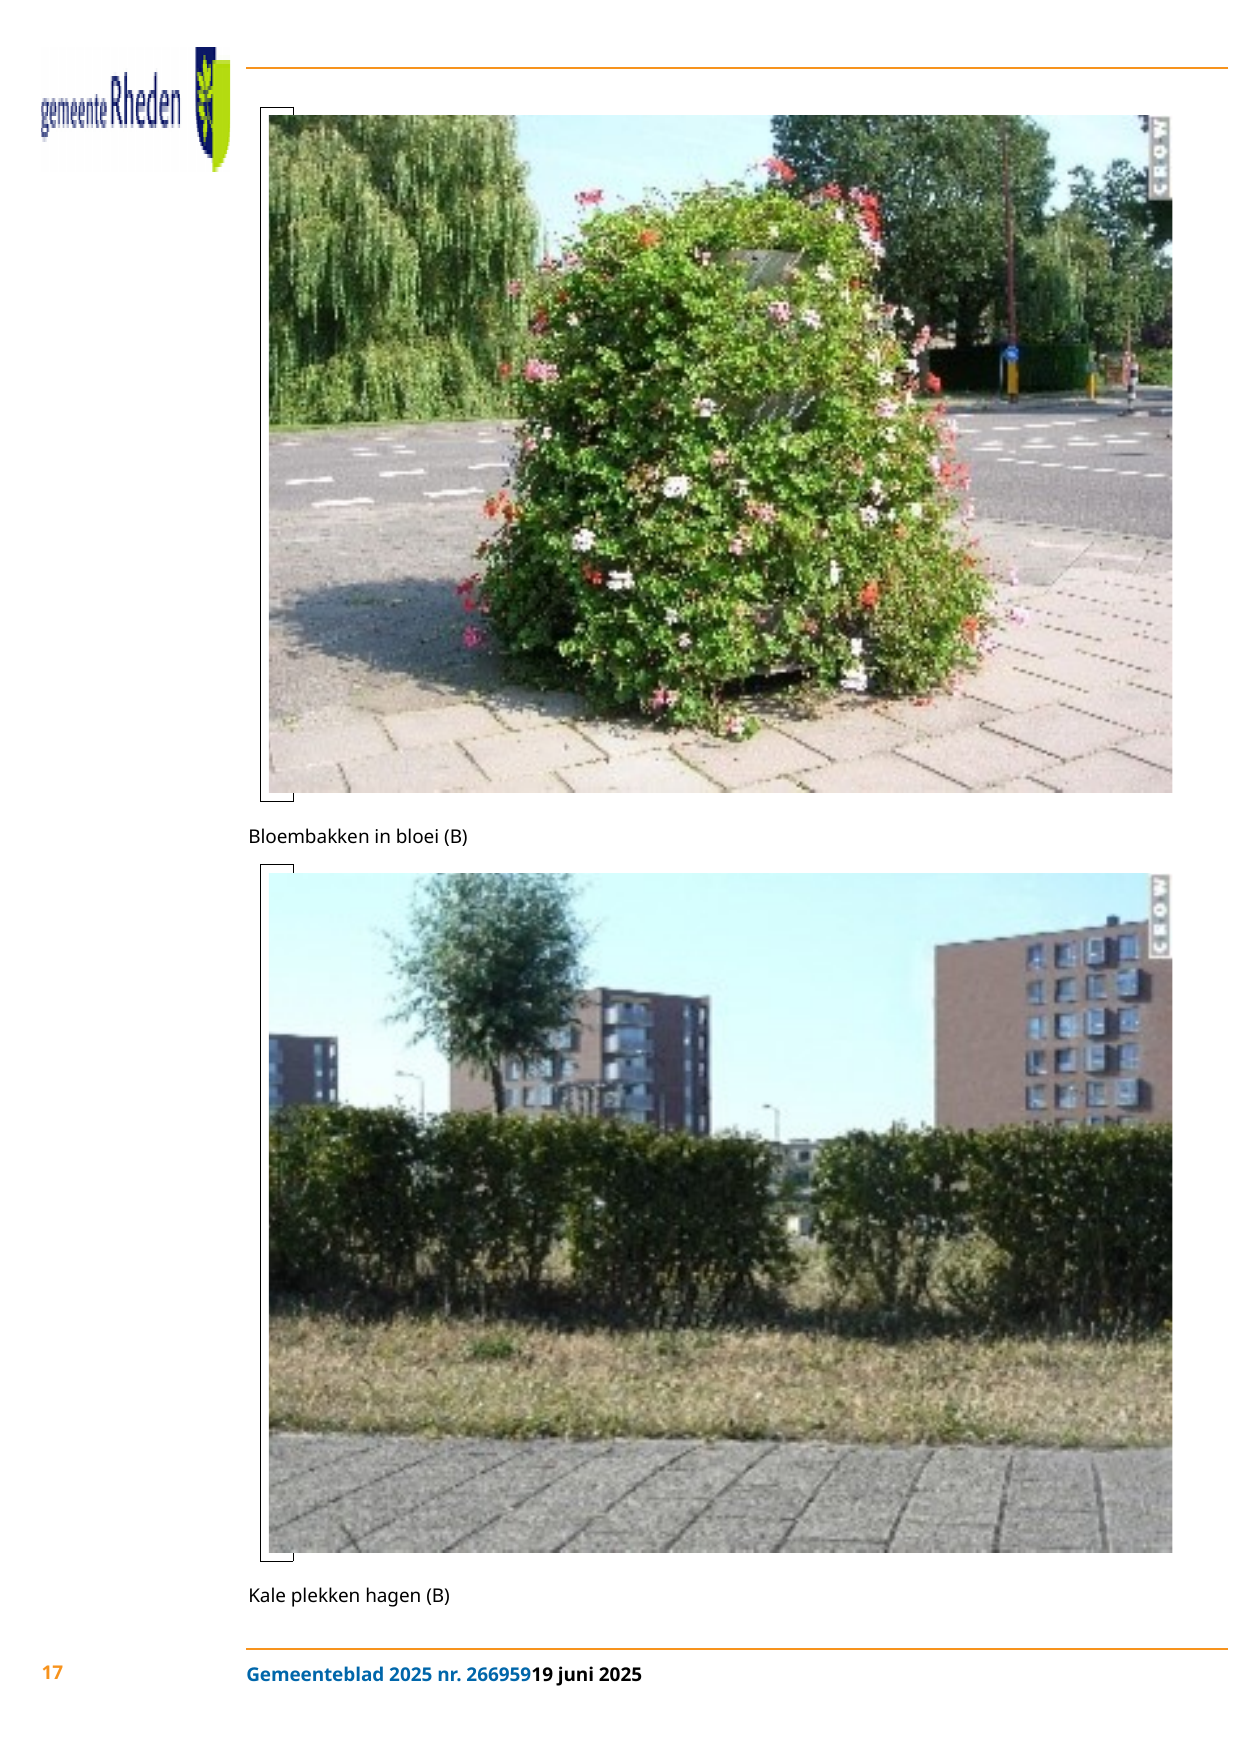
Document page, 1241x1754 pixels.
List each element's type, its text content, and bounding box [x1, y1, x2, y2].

picture [268, 115, 1173, 793]
text Kale plekken hagen (B) [248, 1583, 1152, 1608]
text Bloembakken in bloei (B) [248, 823, 1152, 848]
picture [41, 47, 231, 172]
picture [268, 873, 1173, 1553]
